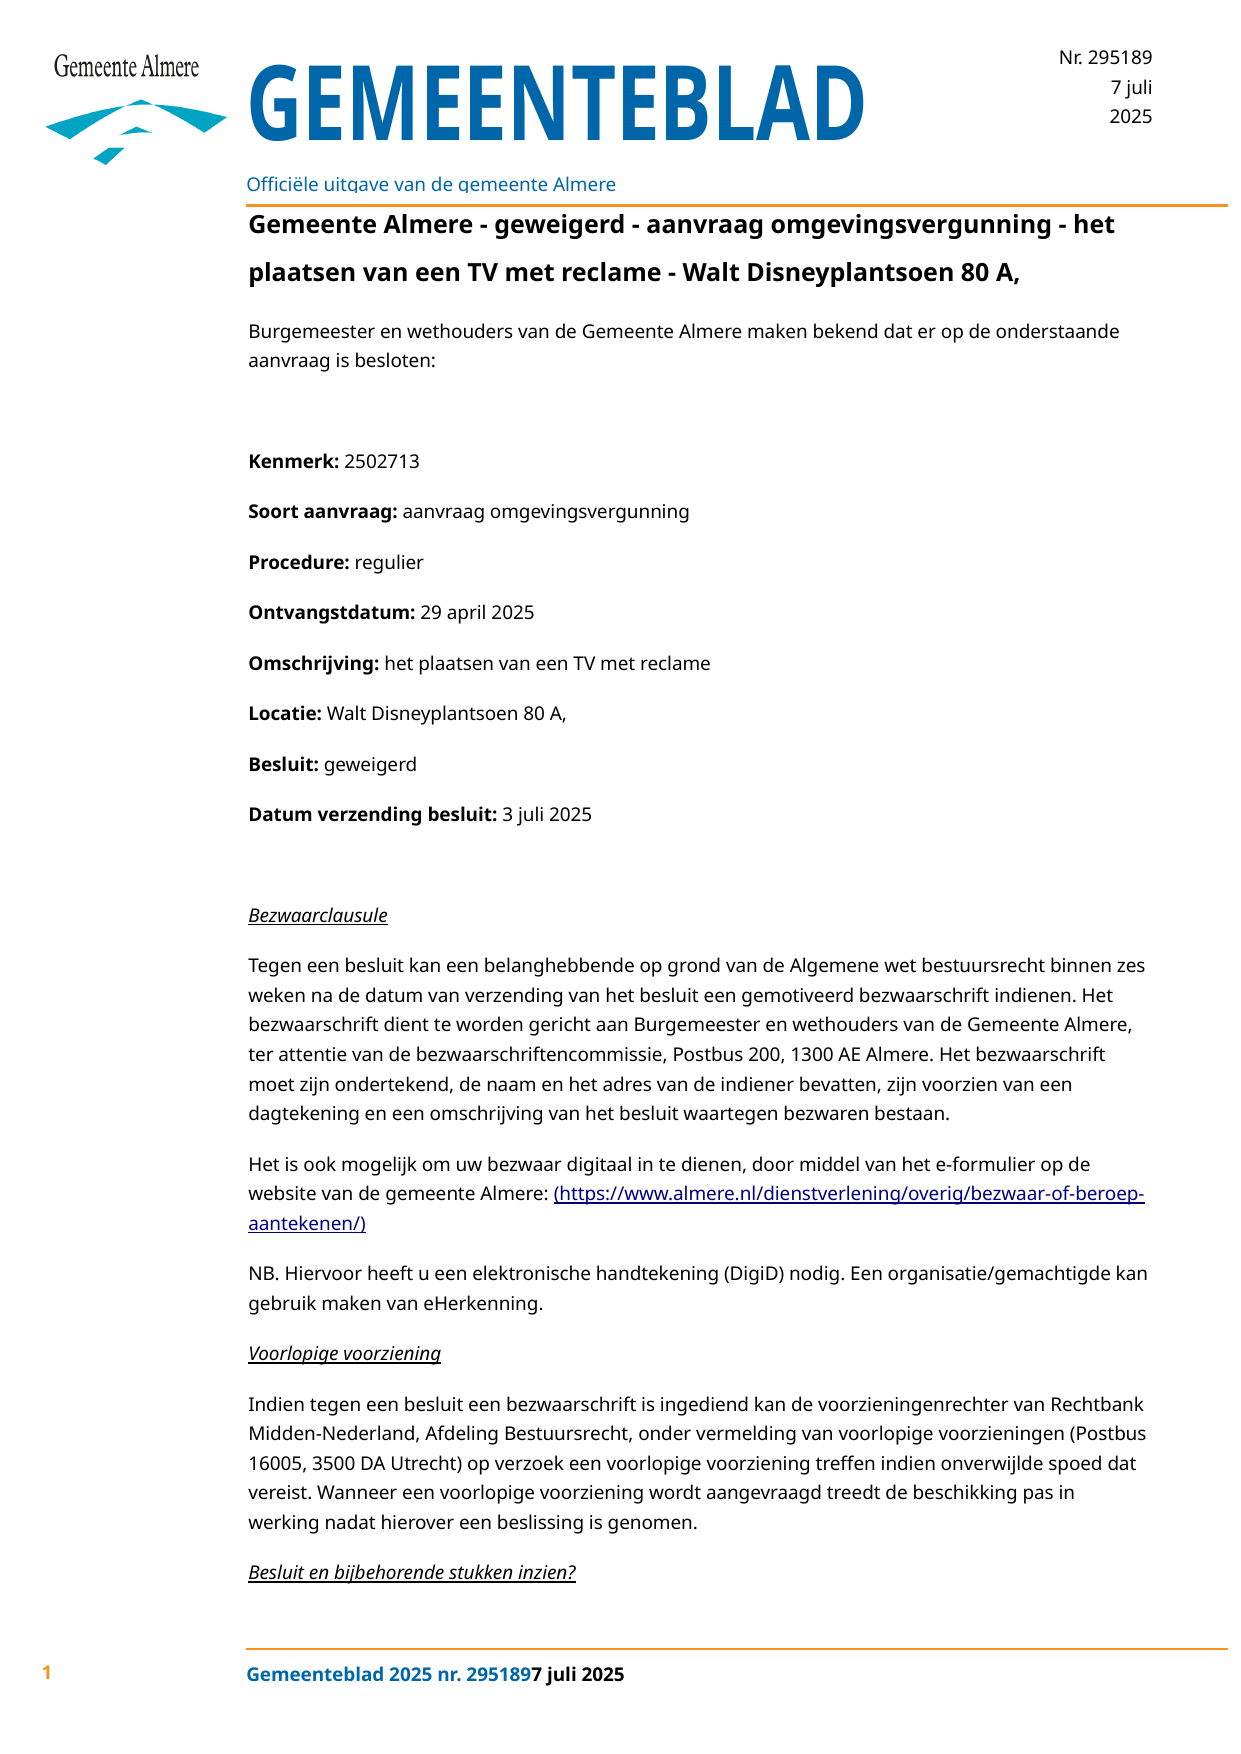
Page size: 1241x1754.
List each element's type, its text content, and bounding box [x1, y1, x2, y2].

picture [41, 47, 231, 172]
text NB. Hiervoor heeft u een elektronische handtekening (DigiD) nodig. Een organisatie/gemachtigde kan gebruik maken van eHerkenning. [248, 1260, 1152, 1316]
text Procedure: regulier [248, 549, 1152, 575]
text Besluit en bijbehorende stukken inzien? [248, 1559, 1152, 1585]
text Omschrijving: het plaatsen van een TV met reclame [248, 650, 1152, 676]
text Voorlopige voorziening [248, 1340, 1152, 1366]
text Datum verzending besluit: 3 juli 2025 [248, 801, 1152, 827]
text Burgemeester en wethouders van de Gemeente Almere maken bekend dat er op de onderstaande aanvraag is besloten: [248, 318, 1152, 373]
text Gemeente Almere - geweigerd - aanvraag omgevingsvergunning - het plaatsen van een TV met reclame - Walt Disneyplantsoen 80 A, [248, 207, 1152, 288]
text Ontvangstdatum: 29 april 2025 [248, 599, 1152, 625]
text Bezwaarclausule [248, 902, 1152, 928]
text Het is ook mogelijk om uw bezwaar digitaal in te dienen, door middel van het e-formulier op de website van de gemeente Almere: (https://www.almere.nl/dienstverlening/overig/bezwaar-of-beroep-aantekenen/) [248, 1151, 1152, 1236]
text Tegen een besluit kan een belanghebbende op grond van de Algemene wet bestuursrecht binnen zes weken na de datum van verzending van het besluit een gemotiveerd bezwaarschrift indienen. Het bezwaarschrift dient te worden gericht aan Burgemeester en wethouders van de Gemeente Almere, ter attentie van de bezwaarschriftencommissie, Postbus 200, 1300 AE Almere. Het bezwaarschrift moet zijn ondertekend, de naam en het adres van de indiener bevatten, zijn voorzien van een dagtekening en een omschrijving van het besluit waartegen bezwaren bestaan. [248, 952, 1152, 1126]
text Locatie: Walt Disneyplantsoen 80 A, [248, 700, 1152, 726]
text Indien tegen een besluit een bezwaarschrift is ingediend kan de voorzieningenrechter van Rechtbank Midden-Nederland, Afdeling Bestuursrecht, onder vermelding van voorlopige voorzieningen (Postbus 16005, 3500 DA Utrecht) op verzoek een voorlopige voorziening treffen indien onverwijlde spoed dat vereist. Wanneer een voorlopige voorziening wordt aangevraagd treedt de beschikking pas in werking nadat hierover een beslissing is genomen. [248, 1391, 1152, 1535]
text Soort aanvraag: aanvraag omgevingsvergunning [248, 499, 1152, 524]
text Kenmerk: 2502713 [248, 448, 1152, 474]
text Besluit: geweigerd [248, 751, 1152, 777]
